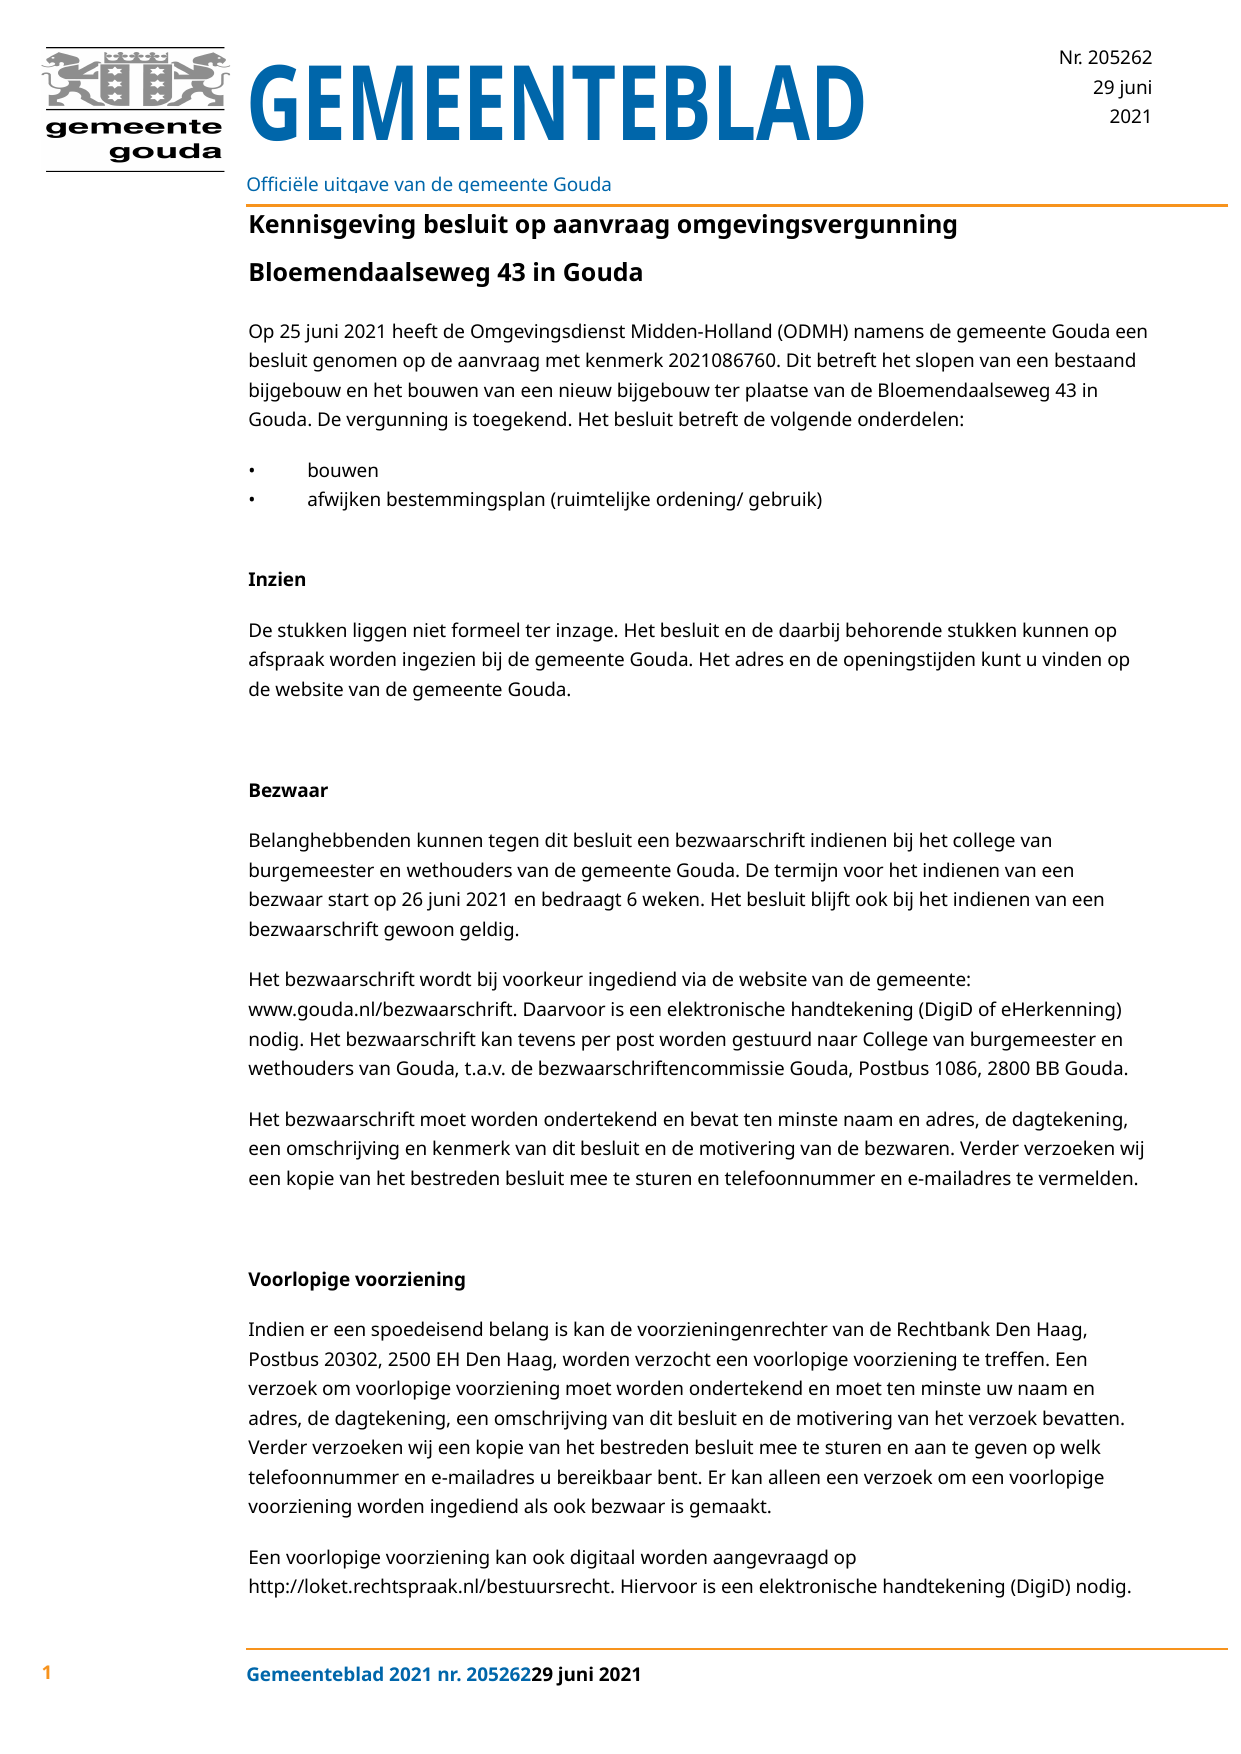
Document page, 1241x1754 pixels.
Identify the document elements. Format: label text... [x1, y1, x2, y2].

text Een voorlopige voorziening kan ook digitaal worden aangevraagd op http://loket.rechtspraak.nl/bestuursrecht. Hiervoor is een elektronische handtekening (DigiD) nodig. [248, 1544, 1152, 1599]
picture [41, 47, 231, 172]
list bouwen [248, 457, 1152, 483]
text Het bezwaarschrift moet worden ondertekend en bevat ten minste naam en adres, de dagtekening, een omschrijving en kenmerk van dit besluit en de motivering van de bezwaren. Verder verzoeken wij een kopie van het bestreden besluit mee te sturen en telefoonnummer en e-mailadres te vermelden. [248, 1106, 1152, 1191]
text Het bezwaarschrift wordt bij voorkeur ingediend via de website van de gemeente: www.gouda.nl/bezwaarschrift. Daarvoor is een elektronische handtekening (DigiD of eHerkenning) nodig. Het bezwaarschrift kan tevens per post worden gestuurd naar College van burgemeester en wethouders van Gouda, t.a.v. de bezwaarschriftencommissie Gouda, Postbus 1086, 2800 BB Gouda. [248, 967, 1152, 1081]
text Op 25 juni 2021 heeft de Omgevingsdienst Midden-Holland (ODMH) namens de gemeente Gouda een besluit genomen op de aanvraag met kenmerk 2021086760. Dit betreft het slopen van een bestaand bijgebouw en het bouwen van een nieuw bijgebouw ter plaatse van de Bloemendaalseweg 43 in Gouda. De vergunning is toegekend. Het besluit betreft de volgende onderdelen: [248, 318, 1152, 432]
text Voorlopige voorziening [248, 1266, 1152, 1292]
list afwijken bestemmingsplan (ruimtelijke ordening/ gebruik) [248, 487, 1152, 512]
text Inzien [248, 567, 1152, 592]
text Bezwaar [248, 777, 1152, 803]
text Belanghebbenden kunnen tegen dit besluit een bezwaarschrift indienen bij het college van burgemeester en wethouders van de gemeente Gouda. De termijn voor het indienen van een bezwaar start op 26 juni 2021 en bedraagt 6 weken. Het besluit blijft ook bij het indienen van een bezwaarschrift gewoon geldig. [248, 827, 1152, 942]
text Indien er een spoedeisend belang is kan de voorzieningenrechter van de Rechtbank Den Haag, Postbus 20302, 2500 EH Den Haag, worden verzocht een voorlopige voorziening te treffen. Een verzoek om voorlopige voorziening moet worden ondertekend en moet ten minste uw naam en adres, de dagtekening, een omschrijving van dit besluit en de motivering van het verzoek bevatten. Verder verzoeken wij een kopie van het bestreden besluit mee te sturen en aan te geven op welk telefoonnummer en e-mailadres u bereikbaar bent. Er kan alleen een verzoek om een voorlopige voorziening worden ingediend als ook bezwaar is gemaakt. [248, 1316, 1152, 1519]
text Kennisgeving besluit op aanvraag omgevingsvergunning Bloemendaalseweg 43 in Gouda [248, 207, 1152, 288]
text De stukken liggen niet formeel ter inzage. Het besluit en de daarbij behorende stukken kunnen op afspraak worden ingezien bij de gemeente Gouda. Het adres en de openingstijden kunt u vinden op de website van de gemeente Gouda. [248, 617, 1152, 702]
